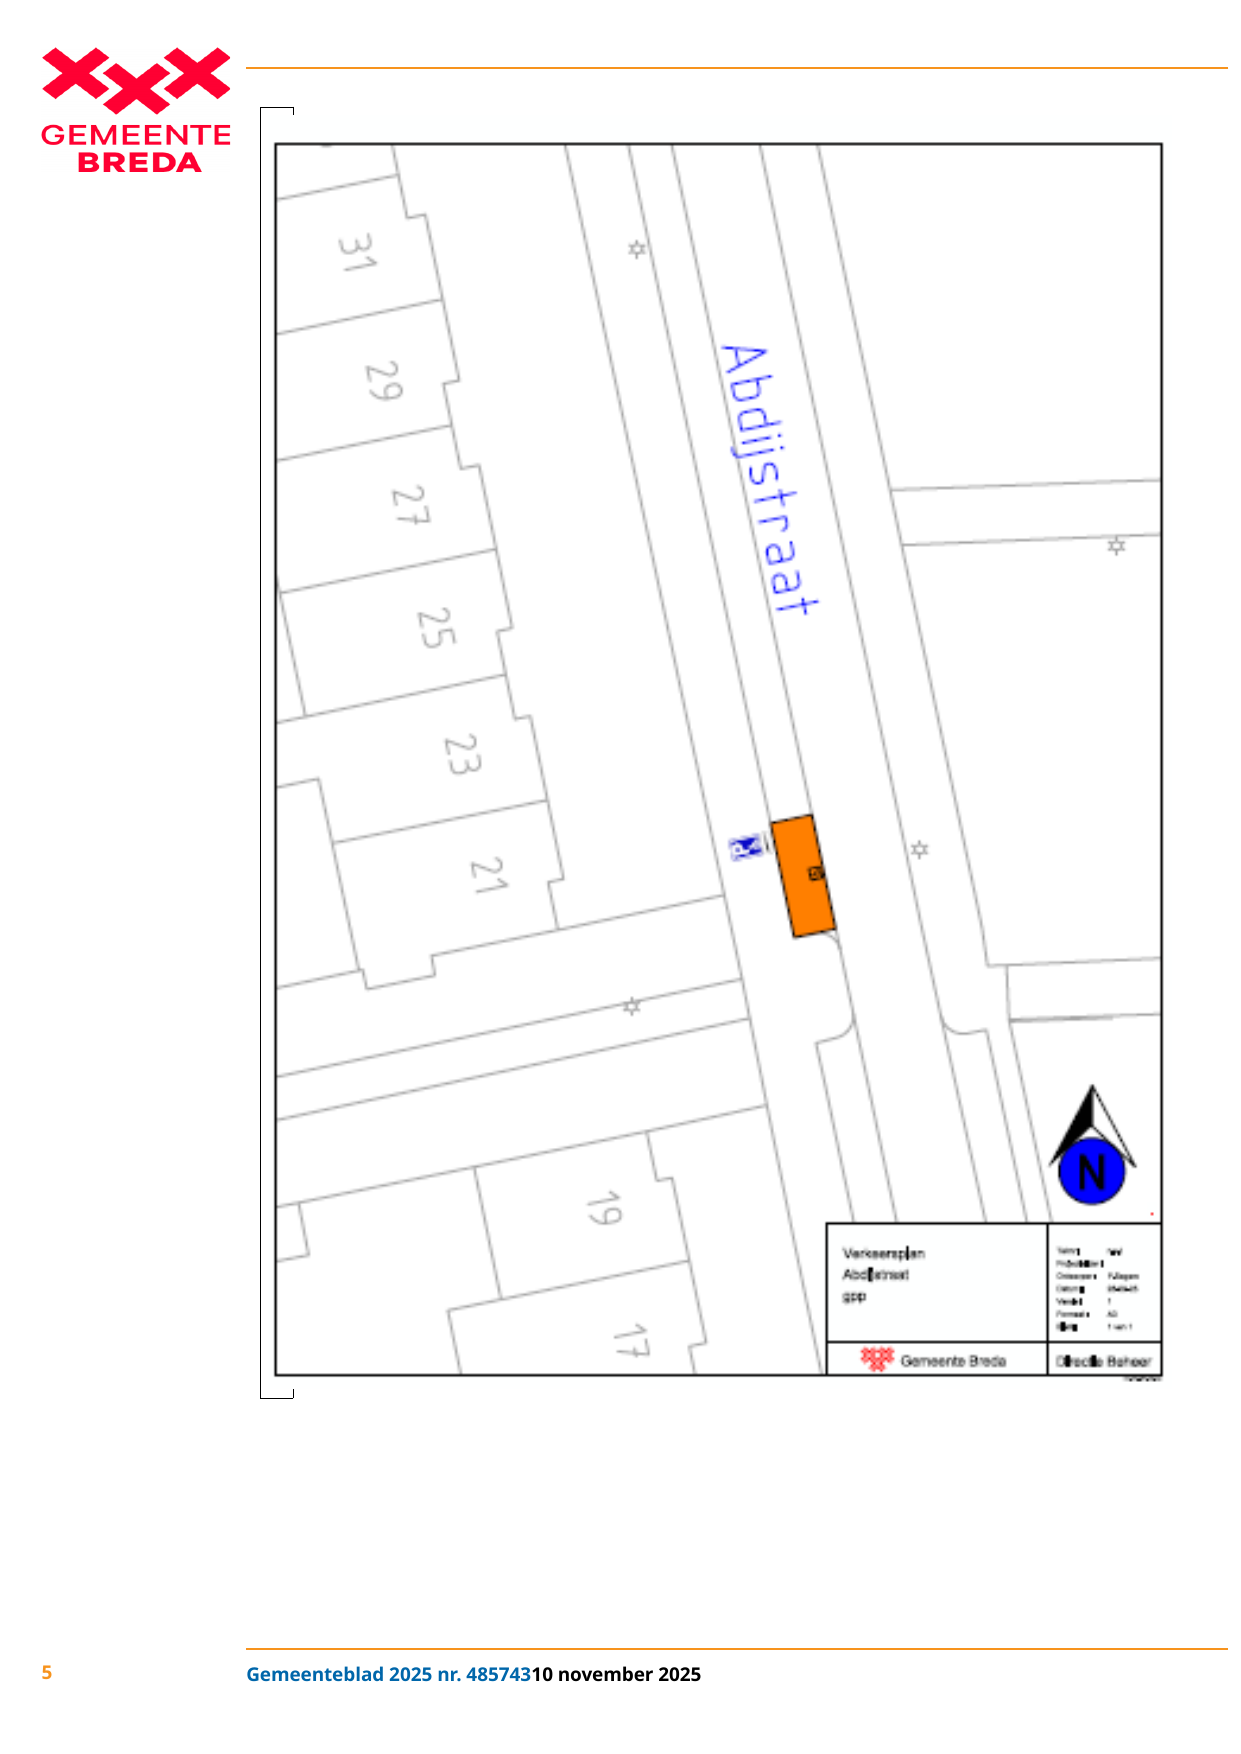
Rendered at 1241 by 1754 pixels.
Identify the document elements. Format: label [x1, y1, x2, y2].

picture [268, 115, 1173, 1389]
picture [41, 47, 231, 172]
